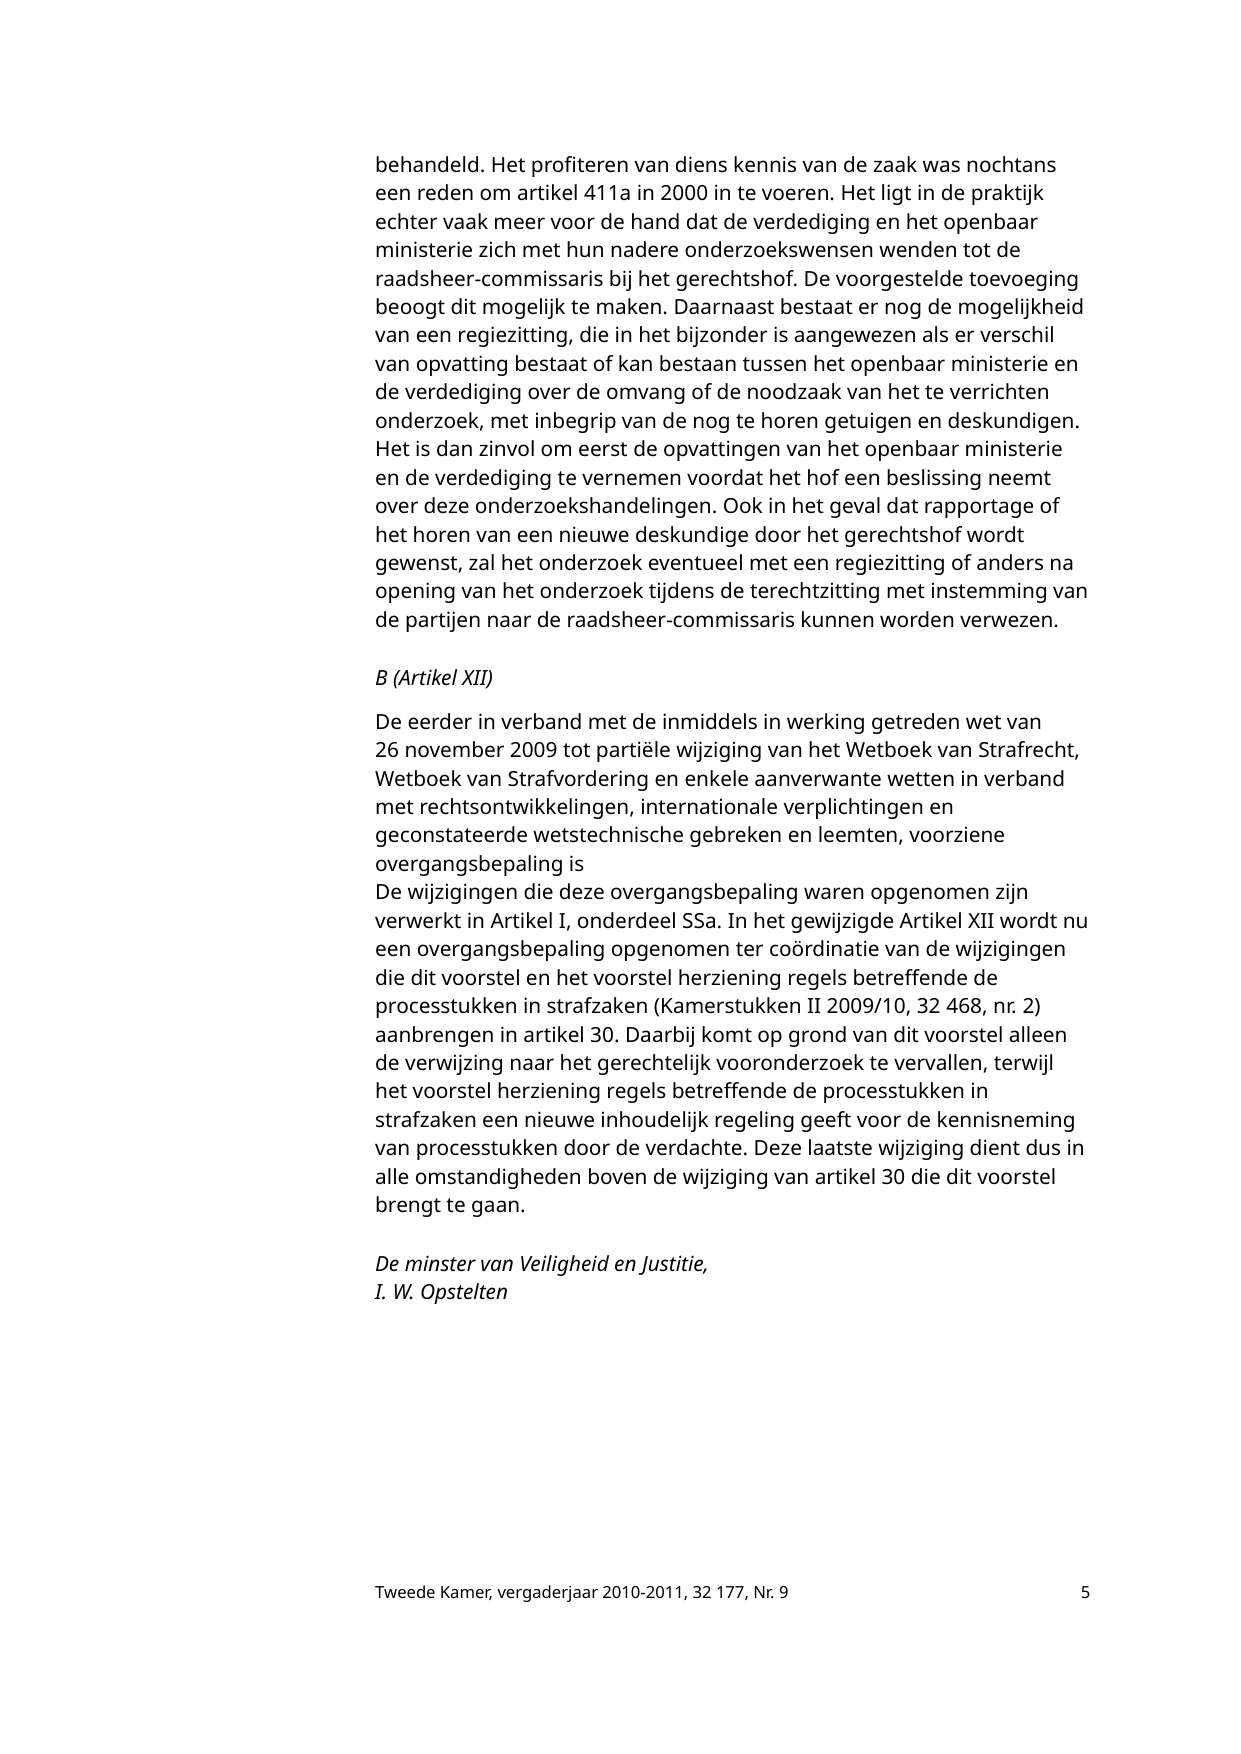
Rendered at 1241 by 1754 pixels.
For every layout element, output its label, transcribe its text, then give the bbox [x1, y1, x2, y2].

text De minster van Veiligheid en Justitie, [375, 1249, 1090, 1277]
text I. W. Opstelten [375, 1277, 1090, 1306]
text De wijzigingen die deze overgangsbepaling waren opgenomen zijn verwerkt in Artikel I, onderdeel SSa. In het gewijzigde Artikel XII wordt nu een overgangsbepaling opgenomen ter coördinatie van de wijzigingen die dit voorstel en het voorstel herziening regels betreffende de processtukken in strafzaken (Kamerstukken II 2009/10, 32 468, nr. 2) aanbrengen in artikel 30. Daarbij komt op grond van dit voorstel alleen de verwijzing naar het gerechtelijk vooronderzoek te vervallen, terwijl het voorstel herziening regels betreffende de processtukken in strafzaken een nieuwe inhoudelijk regeling geeft voor de kennisneming van processtukken door de verdachte. Deze laatste wijziging dient dus in alle omstandigheden boven de wijziging van artikel 30 die dit voorstel brengt te gaan. [375, 877, 1090, 1219]
text B (Artikel XII) [375, 663, 1090, 692]
text De eerder in verband met de inmiddels in werking getreden wet van 26 november 2009 tot partiële wijziging van het Wetboek van Strafrecht, Wetboek van Strafvordering en enkele aanverwante wetten in verband met rechtsontwikkelingen, internationale verplichtingen en geconstateerde wetstechnische gebreken en leemten, voorziene overgangsbepaling is [375, 707, 1090, 877]
text behandeld. Het profiteren van diens kennis van de zaak was nochtans een reden om artikel 411a in 2000 in te voeren. Het ligt in de praktijk echter vaak meer voor de hand dat de verdediging en het openbaar ministerie zich met hun nadere onderzoekswensen wenden tot de raadsheer-commissaris bij het gerechtshof. De voorgestelde toevoeging beoogt dit mogelijk te maken. Daarnaast bestaat er nog de mogelijkheid van een regiezitting, die in het bijzonder is aangewezen als er verschil van opvatting bestaat of kan bestaan tussen het openbaar ministerie en de verdediging over de omvang of de noodzaak van het te verrichten onderzoek, met inbegrip van de nog te horen getuigen en deskundigen. Het is dan zinvol om eerst de opvattingen van het openbaar ministerie en de verdediging te vernemen voordat het hof een beslissing neemt over deze onderzoekshandelingen. Ook in het geval dat rapportage of het horen van een nieuwe deskundige door het gerechtshof wordt gewenst, zal het onderzoek eventueel met een regiezitting of anders na opening van het onderzoek tijdens de terechtzitting met instemming van de partijen naar de raadsheer-commissaris kunnen worden verwezen. [375, 150, 1090, 633]
